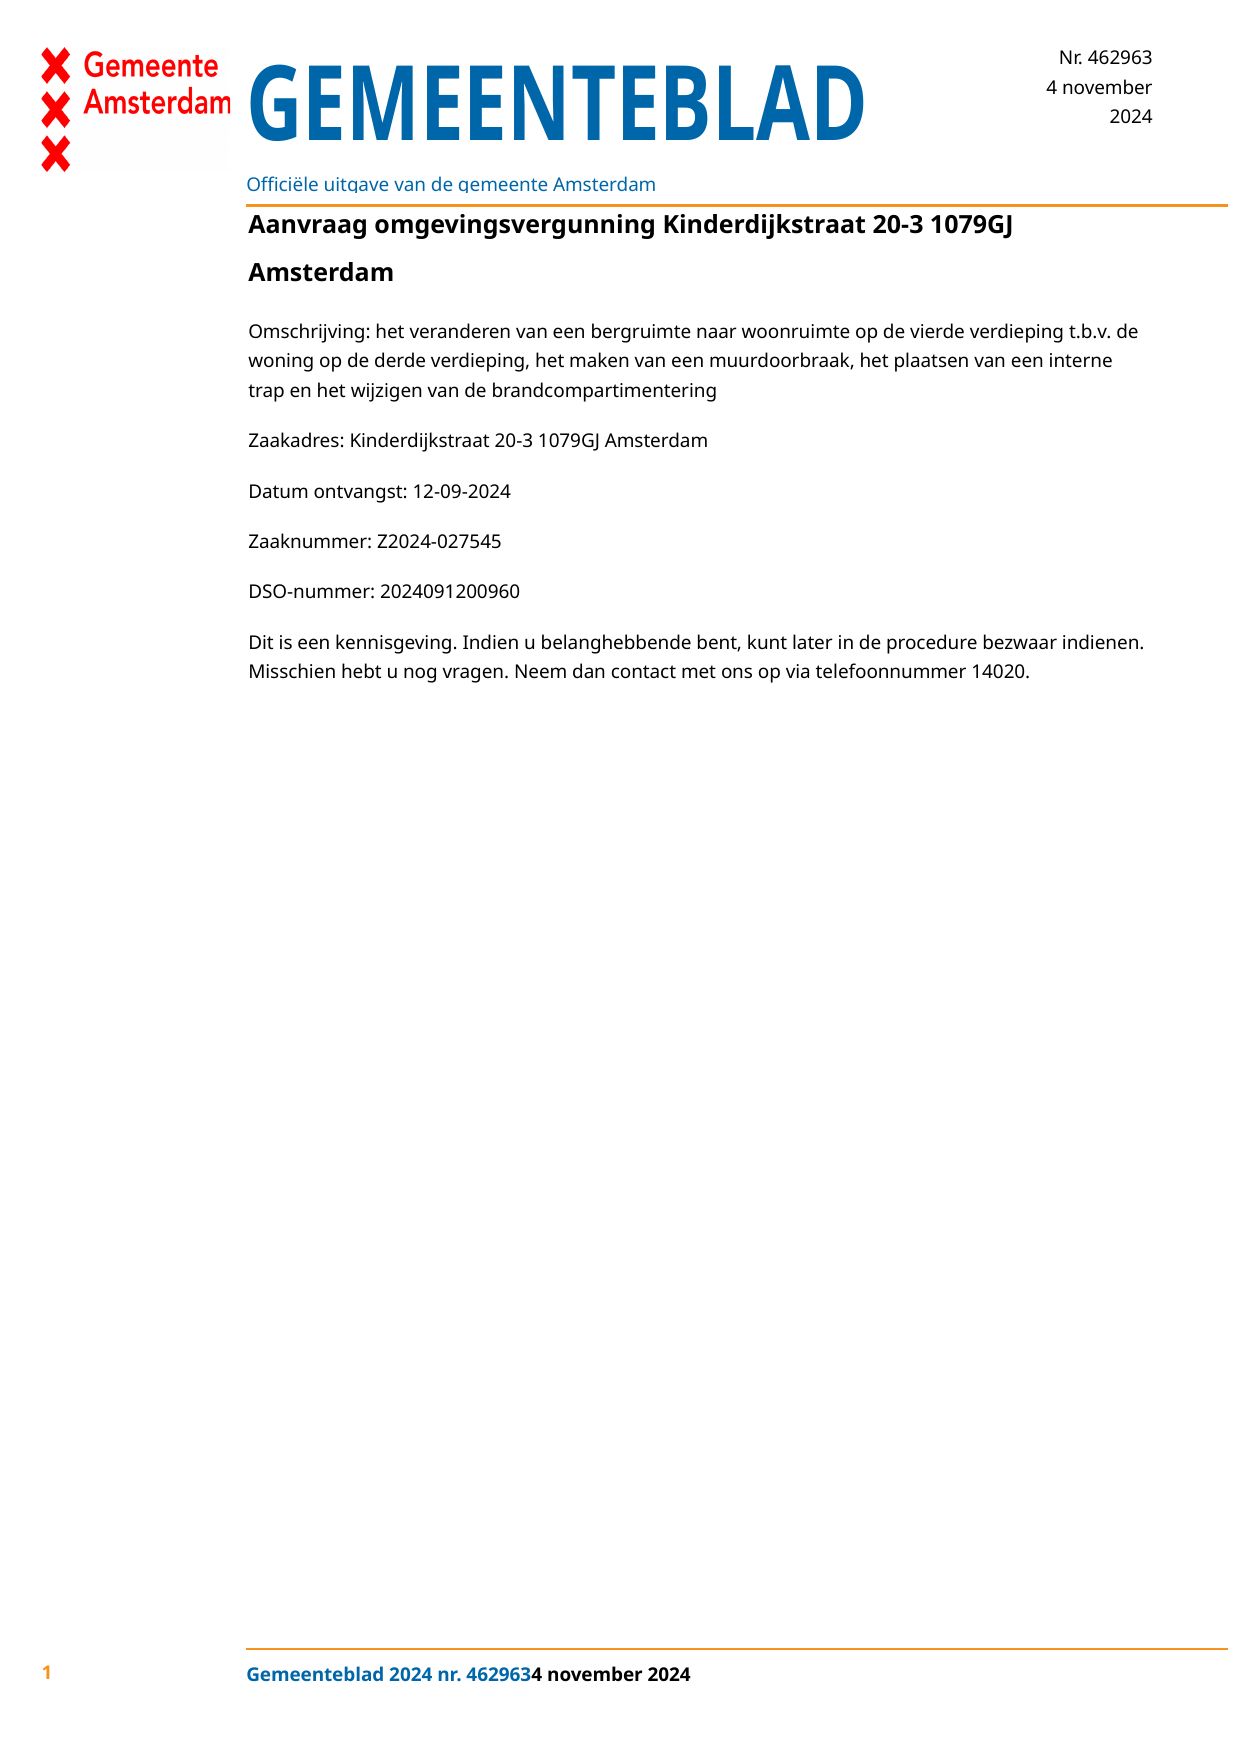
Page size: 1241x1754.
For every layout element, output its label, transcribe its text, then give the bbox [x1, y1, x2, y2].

text DSO-nummer: 2024091200960 [248, 579, 1152, 604]
text Aanvraag omgevingsvergunning Kinderdijkstraat 20-3 1079GJ Amsterdam [248, 207, 1152, 288]
text Zaaknummer: Z2024-027545 [248, 528, 1152, 554]
picture [41, 47, 231, 172]
text Omschrijving: het veranderen van een bergruimte naar woonruimte op de vierde verdieping t.b.v. de woning op de derde verdieping, het maken van een muurdoorbraak, het plaatsen van een interne trap en het wijzigen van de brandcompartimentering [248, 318, 1152, 403]
text Zaakadres: Kinderdijkstraat 20-3 1079GJ Amsterdam [248, 427, 1152, 453]
text Datum ontvangst: 12-09-2024 [248, 478, 1152, 504]
text Dit is een kennisgeving. Indien u belanghebbende bent, kunt later in de procedure bezwaar indienen. Misschien hebt u nog vragen. Neem dan contact met ons op via telefoonnummer 14020. [248, 629, 1152, 684]
